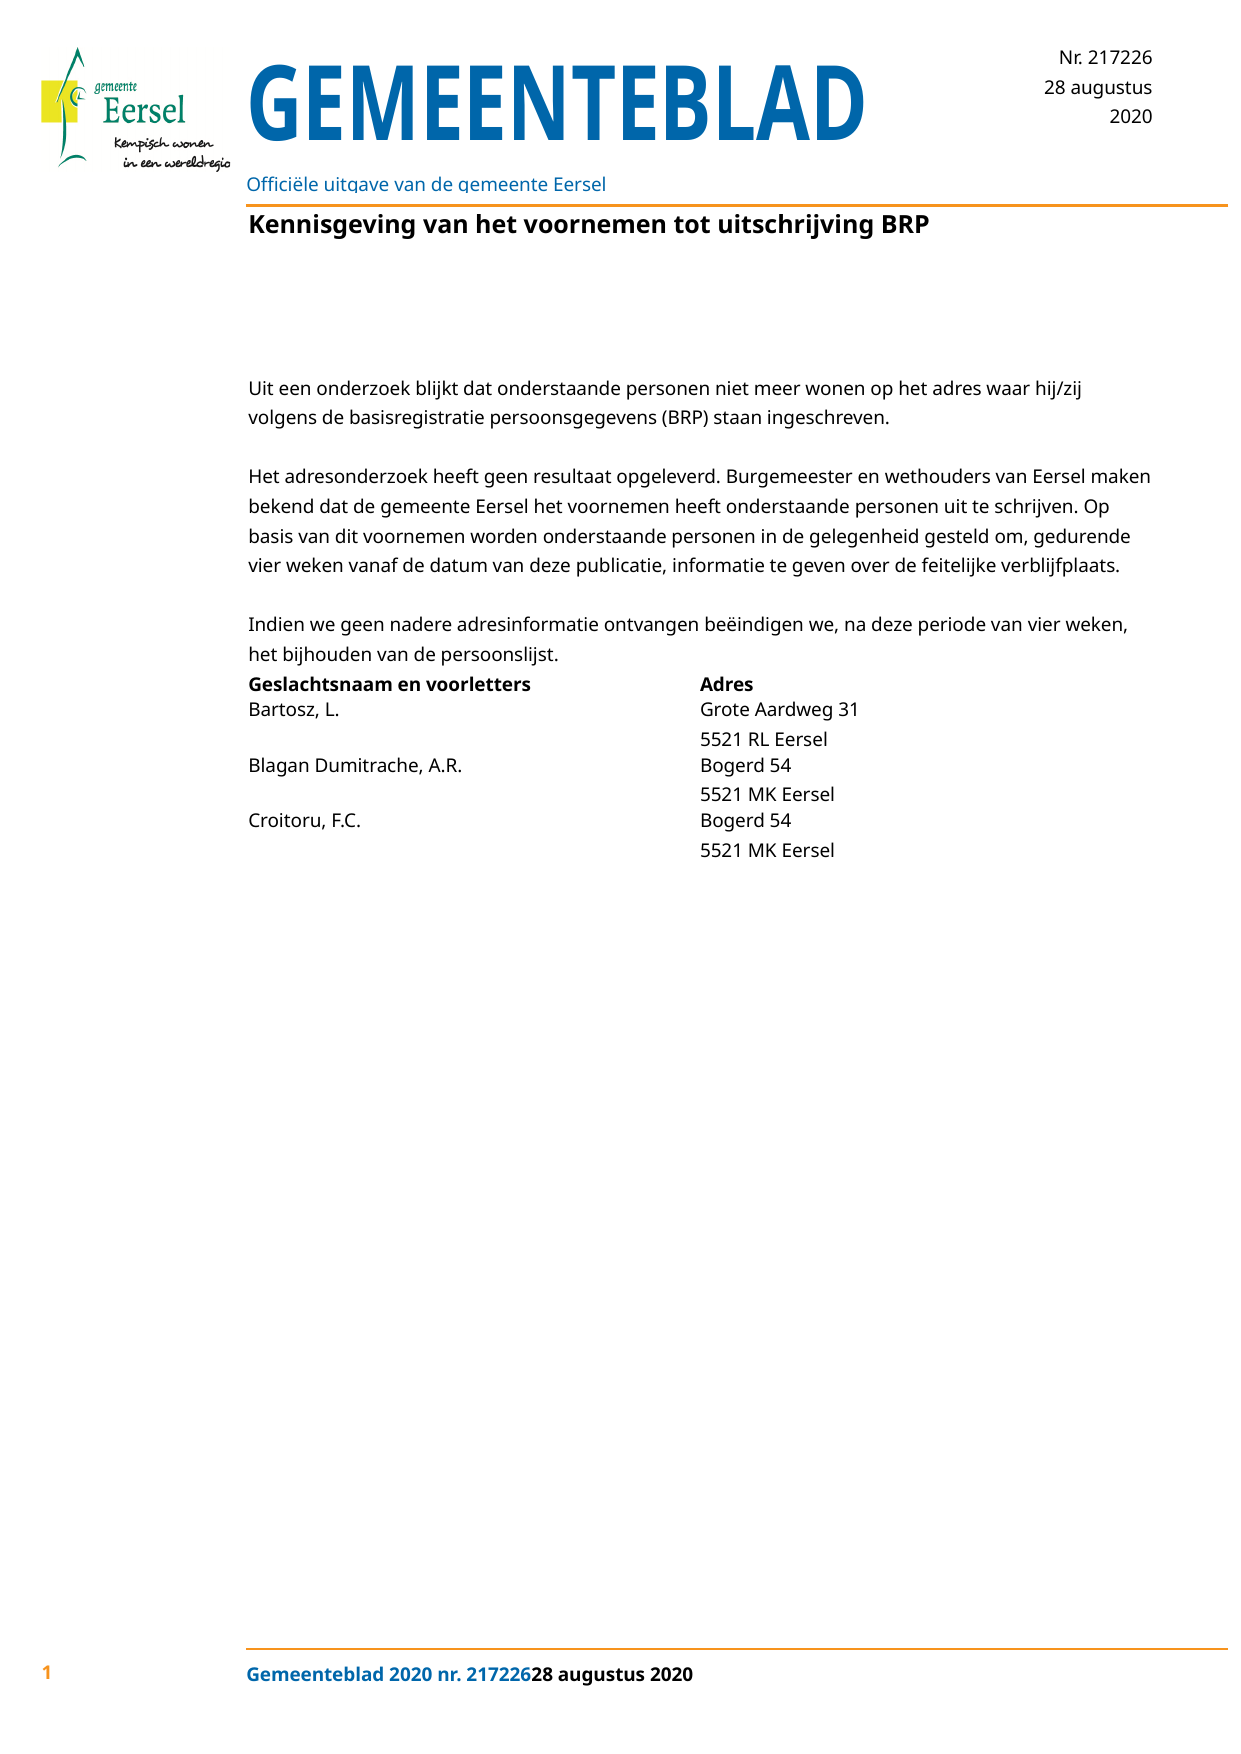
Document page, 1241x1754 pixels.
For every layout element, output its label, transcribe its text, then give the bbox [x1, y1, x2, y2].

table_cell Bartosz, L. [248, 697, 700, 752]
text Kennisgeving van het voornemen tot uitschrijving BRP [248, 207, 1152, 241]
table_cell Blagan Dumitrache, A.R. [248, 752, 700, 807]
table_cell Bogerd 54 5521 MK Eersel [700, 752, 1152, 807]
table_cell Bogerd 54 5521 MK Eersel [700, 807, 1152, 862]
text Het adresonderzoek heeft geen resultaat opgeleverd. Burgemeester en wethouders van Eersel maken bekend dat de gemeente Eersel het voornemen heeft onderstaande personen uit te schrijven. Op basis van dit voornemen worden onderstaande personen in de gelegenheid gesteld om, gedurende vier weken vanaf de datum van deze publicatie, informatie te geven over de feitelijke verblijfplaats. [248, 464, 1152, 578]
text Indien we geen nadere adresinformatie ontvangen beëindigen we, na deze periode van vier weken, het bijhouden van de persoonslijst. [248, 612, 1152, 667]
table_header Geslachtsnaam en voorletters [248, 671, 700, 697]
table_header Adres [700, 671, 1152, 697]
table_cell Croitoru, F.C. [248, 807, 700, 862]
table_cell Grote Aardweg 31 5521 RL Eersel [700, 697, 1152, 752]
picture [41, 47, 231, 172]
text Uit een onderzoek blijkt dat onderstaande personen niet meer wonen op het adres waar hij/zij volgens de basisregistratie persoonsgegevens (BRP) staan ingeschreven. [248, 375, 1152, 430]
